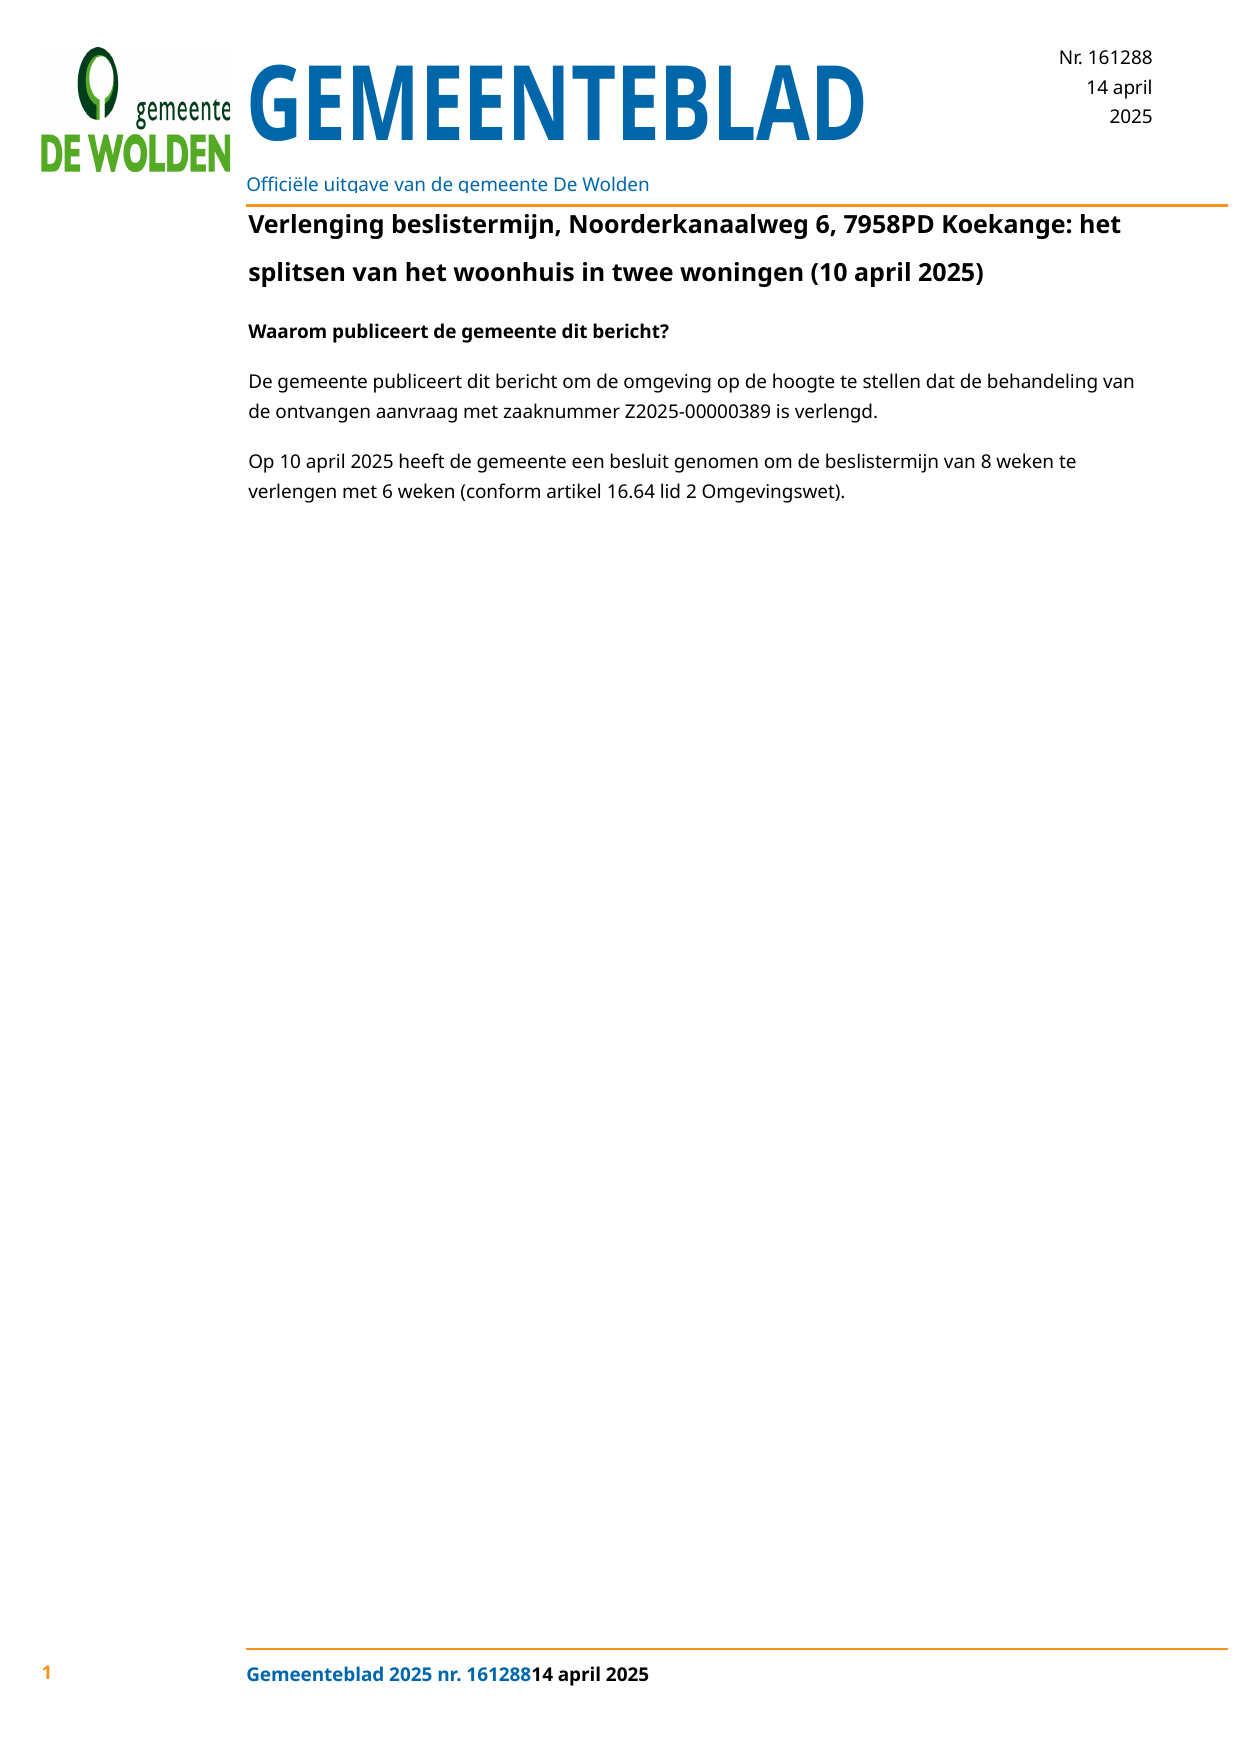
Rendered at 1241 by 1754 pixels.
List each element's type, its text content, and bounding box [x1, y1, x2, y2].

text Verlenging beslistermijn, Noorderkanaalweg 6, 7958PD Koekange: het splitsen van het woonhuis in twee woningen (10 april 2025) [248, 207, 1152, 288]
picture [41, 47, 231, 172]
text Op 10 april 2025 heeft de gemeente een besluit genomen om de beslistermijn van 8 weken te verlengen met 6 weken (conform artikel 16.64 lid 2 Omgevingswet). [248, 448, 1152, 504]
text De gemeente publiceert dit bericht om de omgeving op de hoogte te stellen dat de behandeling van de ontvangen aanvraag met zaaknummer Z2025-00000389 is verlengd. [248, 368, 1152, 424]
text Waarom publiceert de gemeente dit bericht? [248, 318, 1152, 344]
